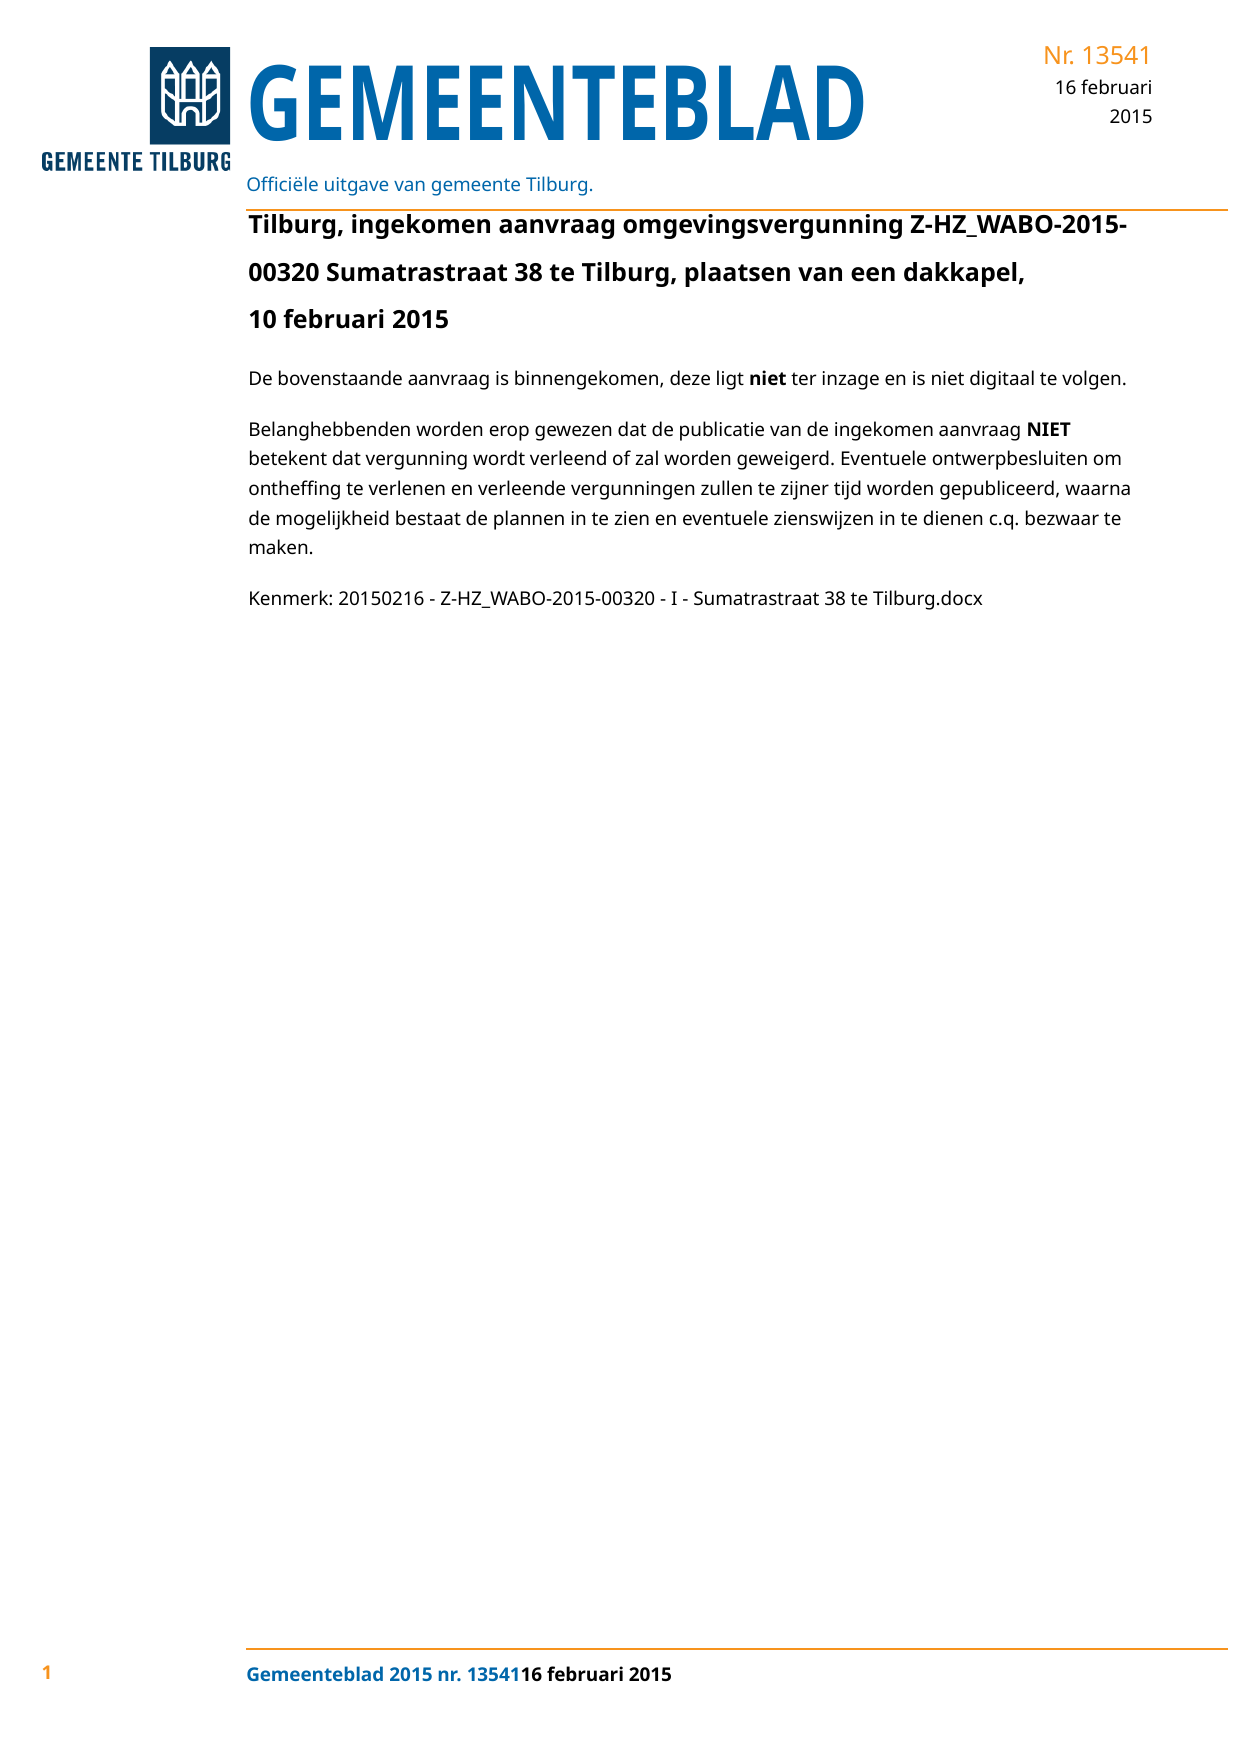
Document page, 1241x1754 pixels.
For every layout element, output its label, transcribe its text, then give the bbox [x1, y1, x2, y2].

text Tilburg, ingekomen aanvraag omgevingsvergunning Z-HZ_WABO-2015-00320 Sumatrastraat 38 te Tilburg, plaatsen van een dakkapel, 10 februari 2015 [248, 211, 1152, 336]
text Belanghebbenden worden erop gewezen dat de publicatie van de ingekomen aanvraag NIET betekent dat vergunning wordt verleend of zal worden geweigerd. Eventuele ontwerpbesluiten om ontheffing te verlenen en verleende vergunningen zullen te zijner tijd worden gepubliceerd, waarna de mogelijkheid bestaat de plannen in te zien en eventuele zienswijzen in te dienen c.q. bezwaar te maken. [248, 416, 1152, 560]
text Kenmerk: 20150216 - Z-HZ_WABO-2015-00320 - I - Sumatrastraat 38 te Tilburg.docx [248, 585, 1152, 610]
text De bovenstaande aanvraag is binnengekomen, deze ligt niet ter inzage en is niet digitaal te volgen. [248, 366, 1152, 391]
picture [41, 47, 231, 172]
